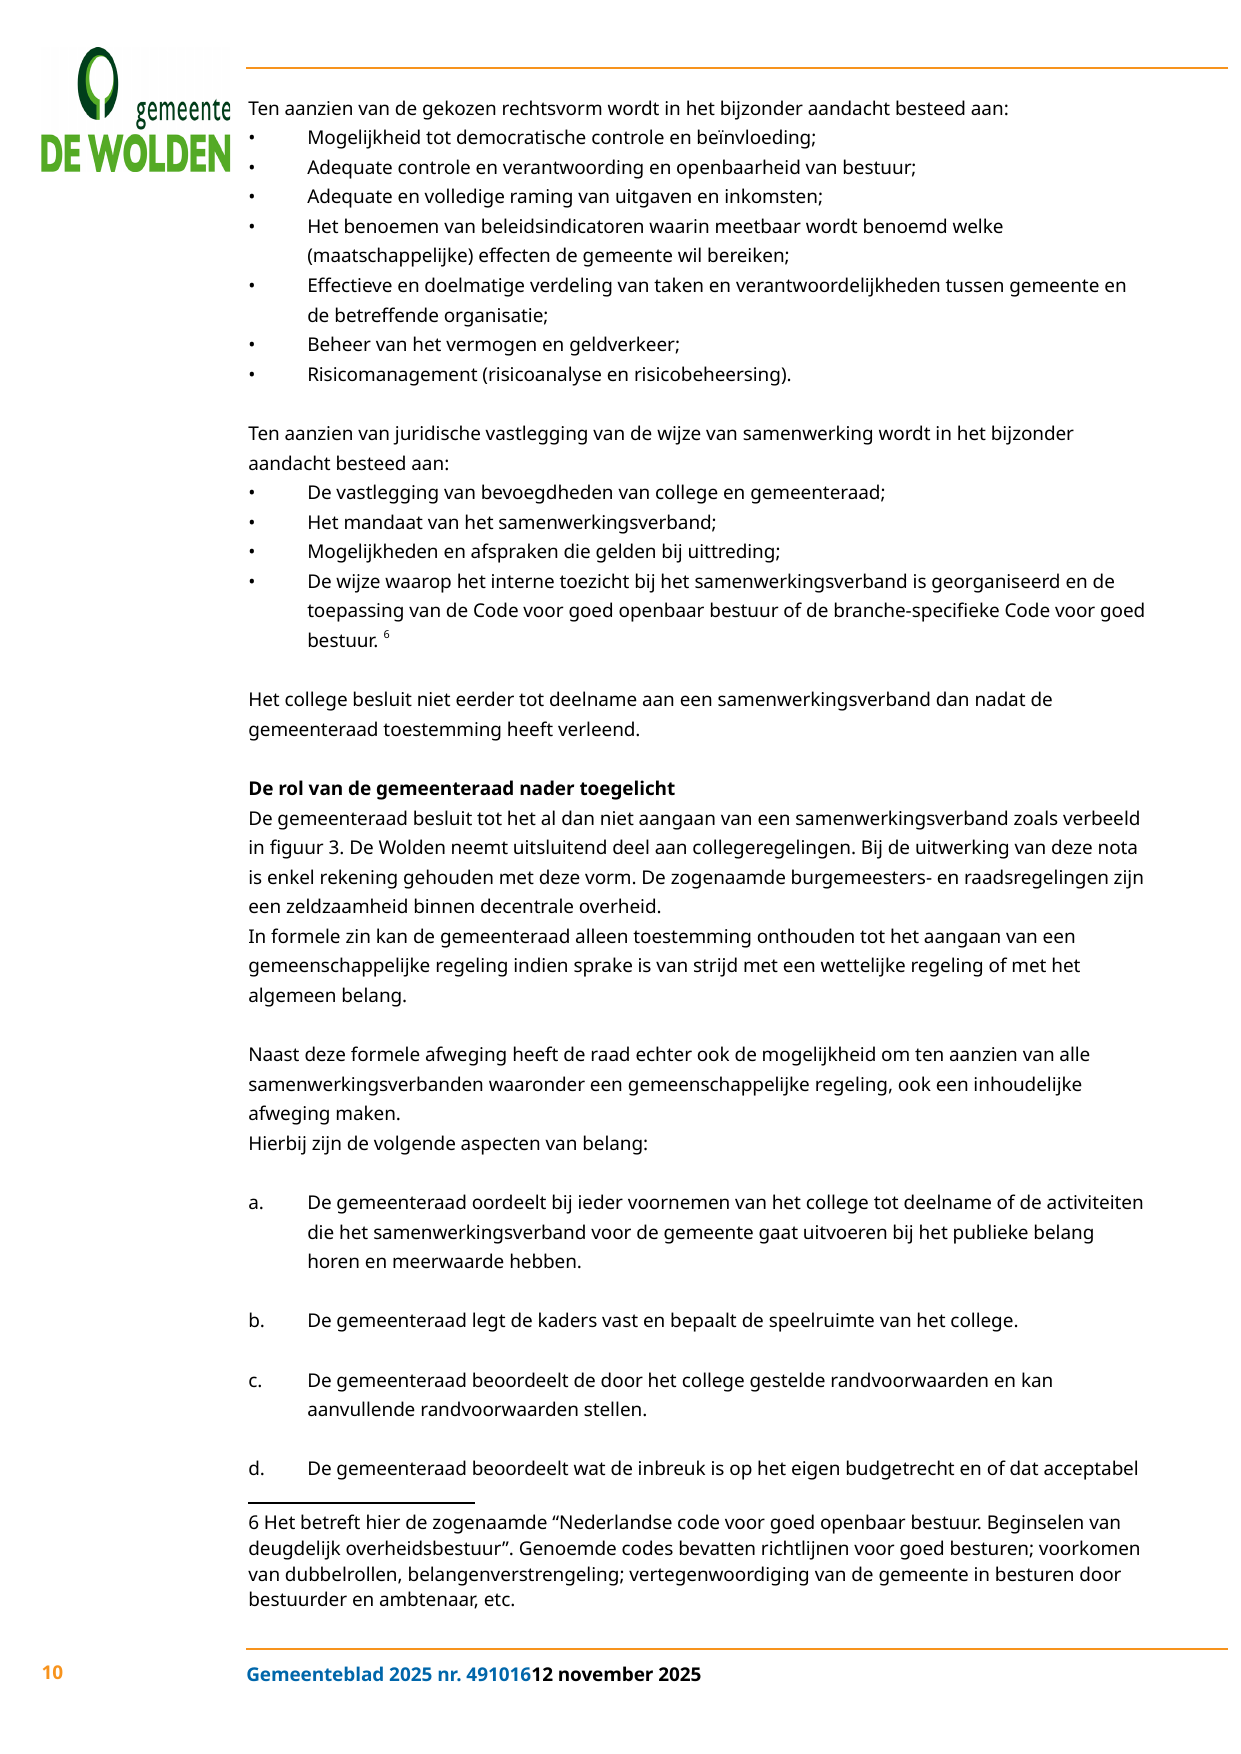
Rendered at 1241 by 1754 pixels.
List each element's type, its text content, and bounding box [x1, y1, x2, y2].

list Beheer van het vermogen en geldverkeer; [248, 331, 1152, 357]
list Het betreft hier de zogenaamde “Nederlandse code voor goed openbaar bestuur. Beginselen van deugdelijk overheidsbestuur”. Genoemde codes bevatten richtlijnen voor goed besturen; voorkomen van dubbelrollen, belangenverstrengeling; vertegenwoordiging van de gemeente in besturen door bestuurder en ambtenaar, etc. [248, 1509, 1152, 1612]
picture [41, 47, 231, 172]
list De wijze waarop het interne toezicht bij het samenwerkingsverband is georganiseerd en de toepassing van de Code voor goed openbaar bestuur of de branche-specifieke Code voor goed bestuur. [248, 568, 1152, 653]
text Naast deze formele afweging heeft de raad echter ook de mogelijkheid om ten aanzien van alle samenwerkingsverbanden waaronder een gemeenschappelijke regeling, ook een inhoudelijke afweging maken. [248, 1041, 1152, 1126]
list Effectieve en doelmatige verdeling van taken en verantwoordelijkheden tussen gemeente en de betreffende organisatie; [248, 272, 1152, 328]
text Ten aanzien van de gekozen rechtsvorm wordt in het bijzonder aandacht besteed aan: [248, 95, 1152, 121]
list Risicomanagement (risicoanalyse en risicobeheersing). [248, 361, 1152, 387]
list Adequate en volledige raming van uitgaven en inkomsten; [248, 183, 1152, 209]
list Mogelijkheid tot democratische controle en beïnvloeding; [248, 124, 1152, 150]
list De gemeenteraad legt de kaders vast en bepaalt de speelruimte van het college. [248, 1308, 1152, 1333]
list Het benoemen van beleidsindicatoren waarin meetbaar wordt benoemd welke (maatschappelijke) effecten de gemeente wil bereiken; [248, 213, 1152, 268]
list Adequate controle en verantwoording en openbaarheid van bestuur; [248, 154, 1152, 180]
text In formele zin kan de gemeenteraad alleen toestemming onthouden tot het aangaan van een gemeenschappelijke regeling indien sprake is van strijd met een wettelijke regeling of met het algemeen belang. [248, 923, 1152, 1008]
list De gemeenteraad beoordeelt wat de inbreuk is op het eigen budgetrecht en of dat acceptabel [248, 1456, 1152, 1481]
list Het mandaat van het samenwerkingsverband; [248, 509, 1152, 535]
text De rol van de gemeenteraad nader toegelicht [248, 775, 1152, 801]
list De vastlegging van bevoegdheden van college en gemeenteraad; [248, 479, 1152, 505]
text Het college besluit niet eerder tot deelname aan een samenwerkingsverband dan nadat de gemeenteraad toestemming heeft verleend. [248, 686, 1152, 742]
list De gemeenteraad oordeelt bij ieder voornemen van het college tot deelname of de activiteiten die het samenwerkingsverband voor de gemeente gaat uitvoeren bij het publieke belang horen en meerwaarde hebben. [248, 1189, 1152, 1274]
list De gemeenteraad beoordeelt de door het college gestelde randvoorwaarden en kan aanvullende randvoorwaarden stellen. [248, 1367, 1152, 1422]
text De gemeenteraad besluit tot het al dan niet aangaan van een samenwerkingsverband zoals verbeeld in figuur 3. De Wolden neemt uitsluitend deel aan collegeregelingen. Bij de uitwerking van deze nota is enkel rekening gehouden met deze vorm. De zogenaamde burgemeesters- en raadsregelingen zijn een zeldzaamheid binnen decentrale overheid. [248, 805, 1152, 919]
list Mogelijkheden en afspraken die gelden bij uittreding; [248, 538, 1152, 564]
text Hierbij zijn de volgende aspecten van belang: [248, 1130, 1152, 1156]
text Ten aanzien van juridische vastlegging van de wijze van samenwerking wordt in het bijzonder aandacht besteed aan: [248, 420, 1152, 476]
